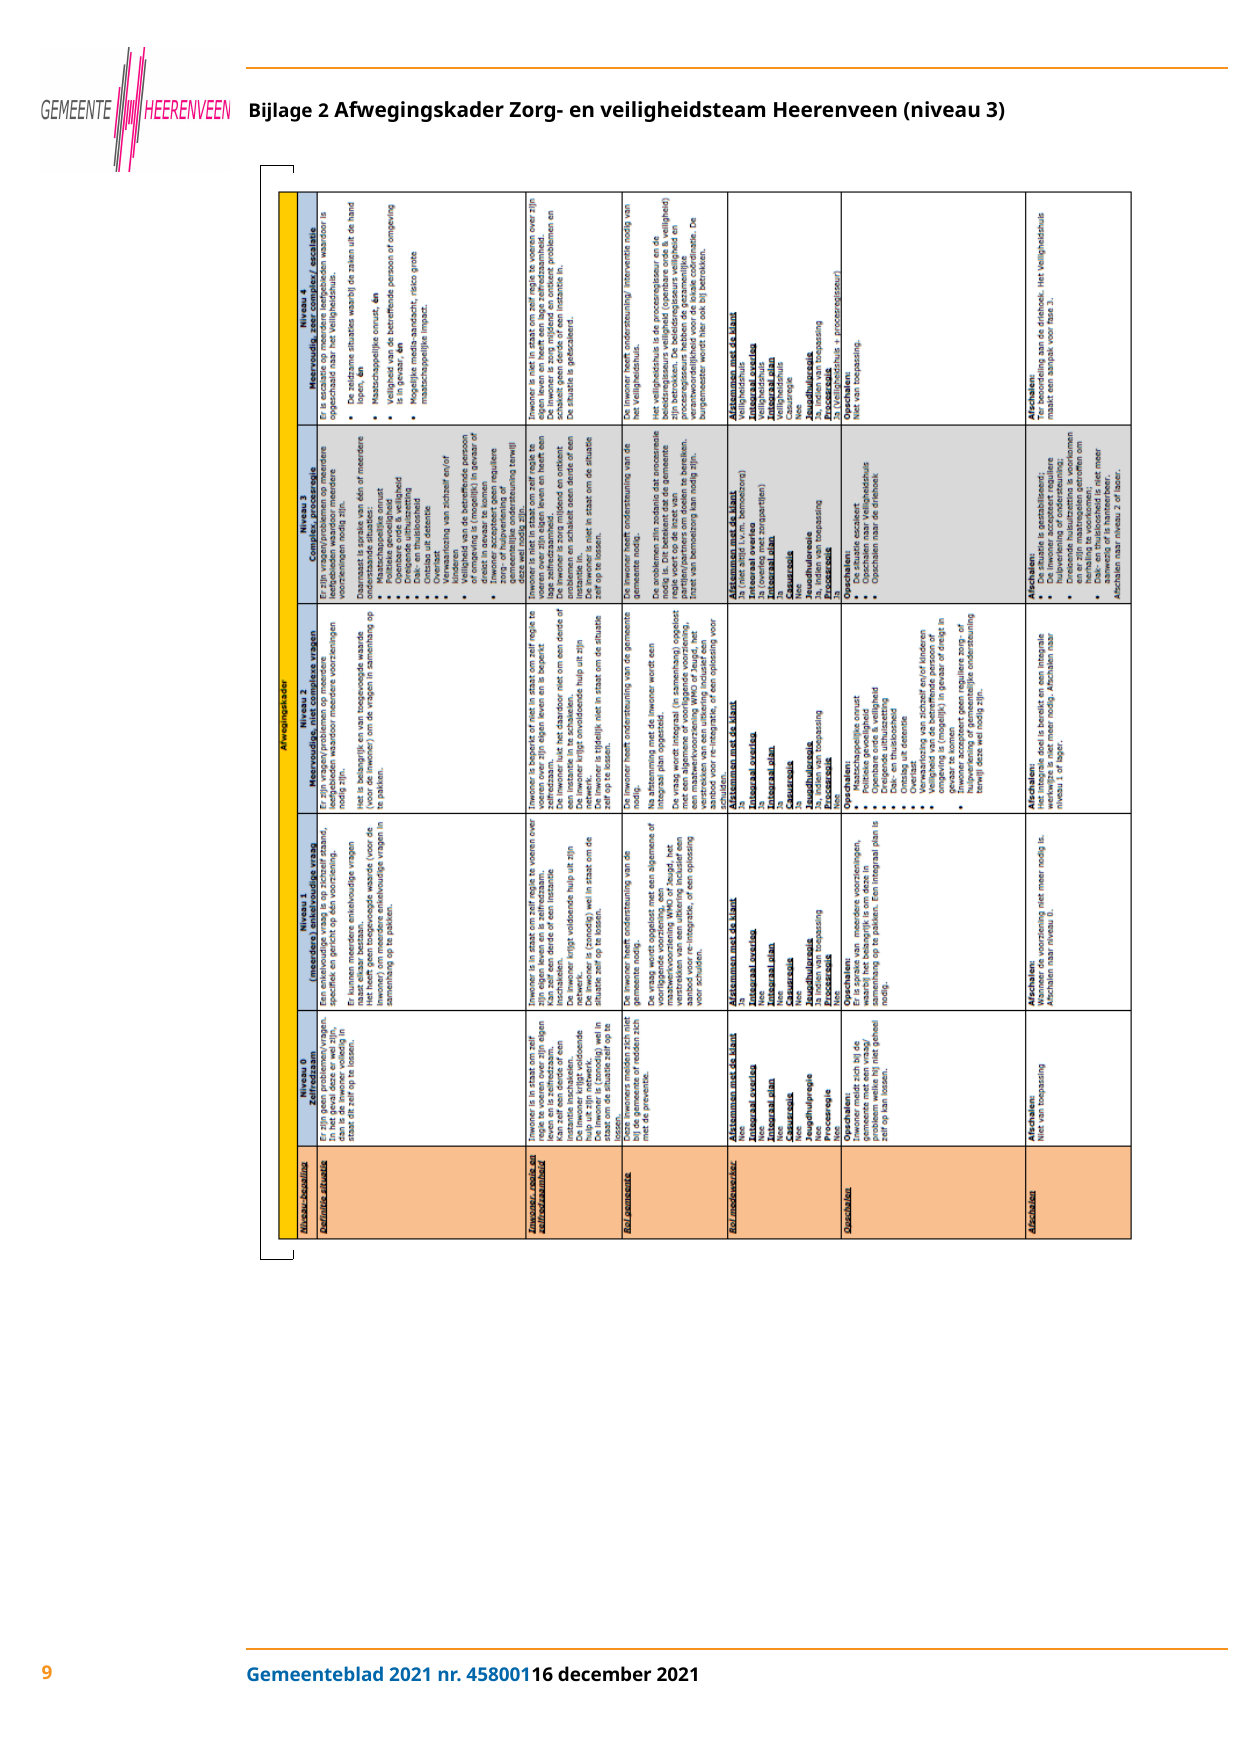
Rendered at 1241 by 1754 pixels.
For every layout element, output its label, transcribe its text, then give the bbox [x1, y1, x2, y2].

picture [268, 173, 1155, 1250]
picture [41, 47, 231, 172]
text Bijlage 2 Afwegingskader Zorg- en veiligheidsteam Heerenveen (niveau 3) [248, 95, 1152, 123]
